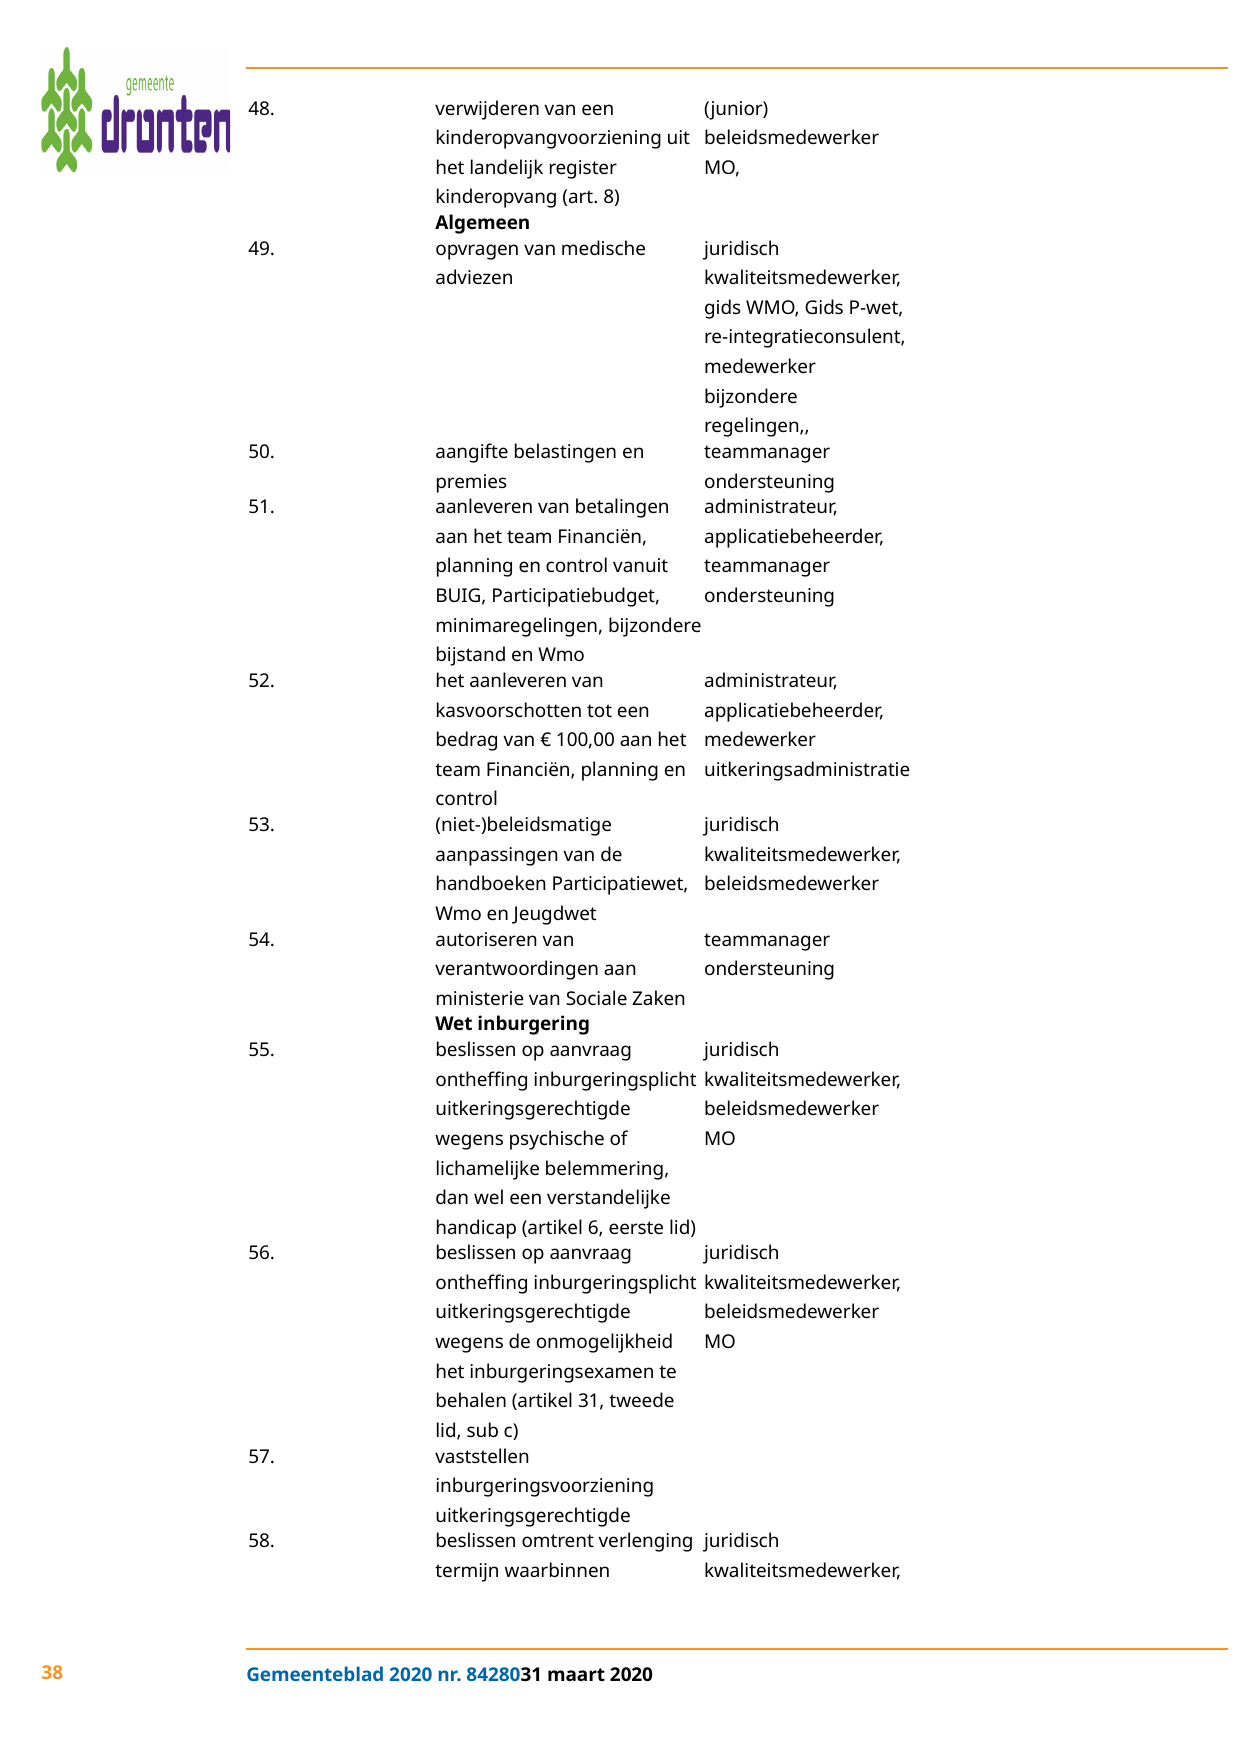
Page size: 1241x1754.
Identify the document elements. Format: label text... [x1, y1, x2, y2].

table_cell administrateur, applicatiebeheerder, teammanager ondersteuning [704, 494, 916, 667]
table_cell het aanleveren van kasvoorschotten tot een bedrag van € 100,00 aan het team Financiën, planning en control [435, 667, 704, 811]
table_cell [916, 1240, 1152, 1528]
table_cell opvragen van medische adviezen [435, 235, 704, 438]
table_cell beslissen op aanvraag ontheffing inburgeringsplicht uitkeringsgerechtigde wegens de onmogelijkheid het inburgeringsexamen te behalen (artikel 31, tweede lid, sub c) [435, 1240, 704, 1443]
table_cell beslissen op aanvraag ontheffing inburgeringsplicht uitkeringsgerechtigde wegens psychische of lichamelijke belemmering, dan wel een verstandelijke handicap (artikel 6, eerste lid) [435, 1036, 704, 1239]
table_cell (junior) beleidsmedewerker MO, [704, 95, 916, 209]
table_cell 58. [248, 1528, 435, 1583]
table_cell autoriseren van verantwoordingen aan ministerie van Sociale Zaken [435, 926, 704, 1011]
table_cell [916, 494, 1152, 667]
table_cell verwijderen van een kinderopvangvoorziening uit het landelijk register kinderopvang (art. 8) [435, 95, 704, 209]
table_cell [916, 1036, 1152, 1239]
table_cell (niet-)beleidsmatige aanpassingen van de handboeken Participatiewet, Wmo en Jeugdwet [435, 811, 704, 926]
table_cell juridisch kwaliteitsmedewerker, beleidsmedewerker MO [704, 1240, 916, 1528]
table_cell [916, 235, 1152, 438]
table_cell vaststellen inburgeringsvoorziening uitkeringsgerechtigde [435, 1443, 704, 1528]
table_cell [916, 95, 1152, 209]
table_cell 51. [248, 494, 435, 667]
table_cell 50. [248, 438, 435, 493]
table_cell [916, 667, 1152, 811]
table_cell [916, 811, 1152, 926]
table_cell Algemeen [435, 209, 1152, 235]
table_cell [248, 209, 435, 235]
picture [41, 47, 231, 172]
table_cell teammanager ondersteuning [704, 926, 916, 1011]
table_cell [916, 1528, 1152, 1583]
table_cell 52. [248, 667, 435, 811]
table_cell [248, 1011, 435, 1036]
table_cell 49. [248, 235, 435, 438]
table_cell 55. [248, 1036, 435, 1239]
table_cell 53. [248, 811, 435, 926]
table_cell 56. [248, 1240, 435, 1443]
table_cell Wet inburgering [435, 1011, 1152, 1036]
table_cell aangifte belastingen en premies [435, 438, 704, 493]
table_cell 48. [248, 95, 435, 209]
table_cell teammanager ondersteuning [704, 438, 916, 493]
table_cell juridisch kwaliteitsmedewerker, [704, 1528, 916, 1583]
table_cell administrateur, applicatiebeheerder, medewerker uitkeringsadministratie [704, 667, 916, 811]
table_cell juridisch kwaliteitsmedewerker, beleidsmedewerker MO [704, 1036, 916, 1239]
table_cell 57. [248, 1443, 435, 1528]
table_cell [916, 926, 1152, 1011]
table_cell beslissen omtrent verlenging termijn waarbinnen [435, 1528, 704, 1583]
table_cell juridisch kwaliteitsmedewerker, gids WMO, Gids P-wet, re-integratieconsulent, medewerker bijzondere regelingen,, [704, 235, 916, 438]
table_cell 54. [248, 926, 435, 1011]
table_cell [916, 438, 1152, 493]
table_cell juridisch kwaliteitsmedewerker, beleidsmedewerker [704, 811, 916, 926]
table_cell aanleveren van betalingen aan het team Financiën, planning en control vanuit BUIG, Participatiebudget, minimaregelingen, bijzondere bijstand en Wmo [435, 494, 704, 667]
